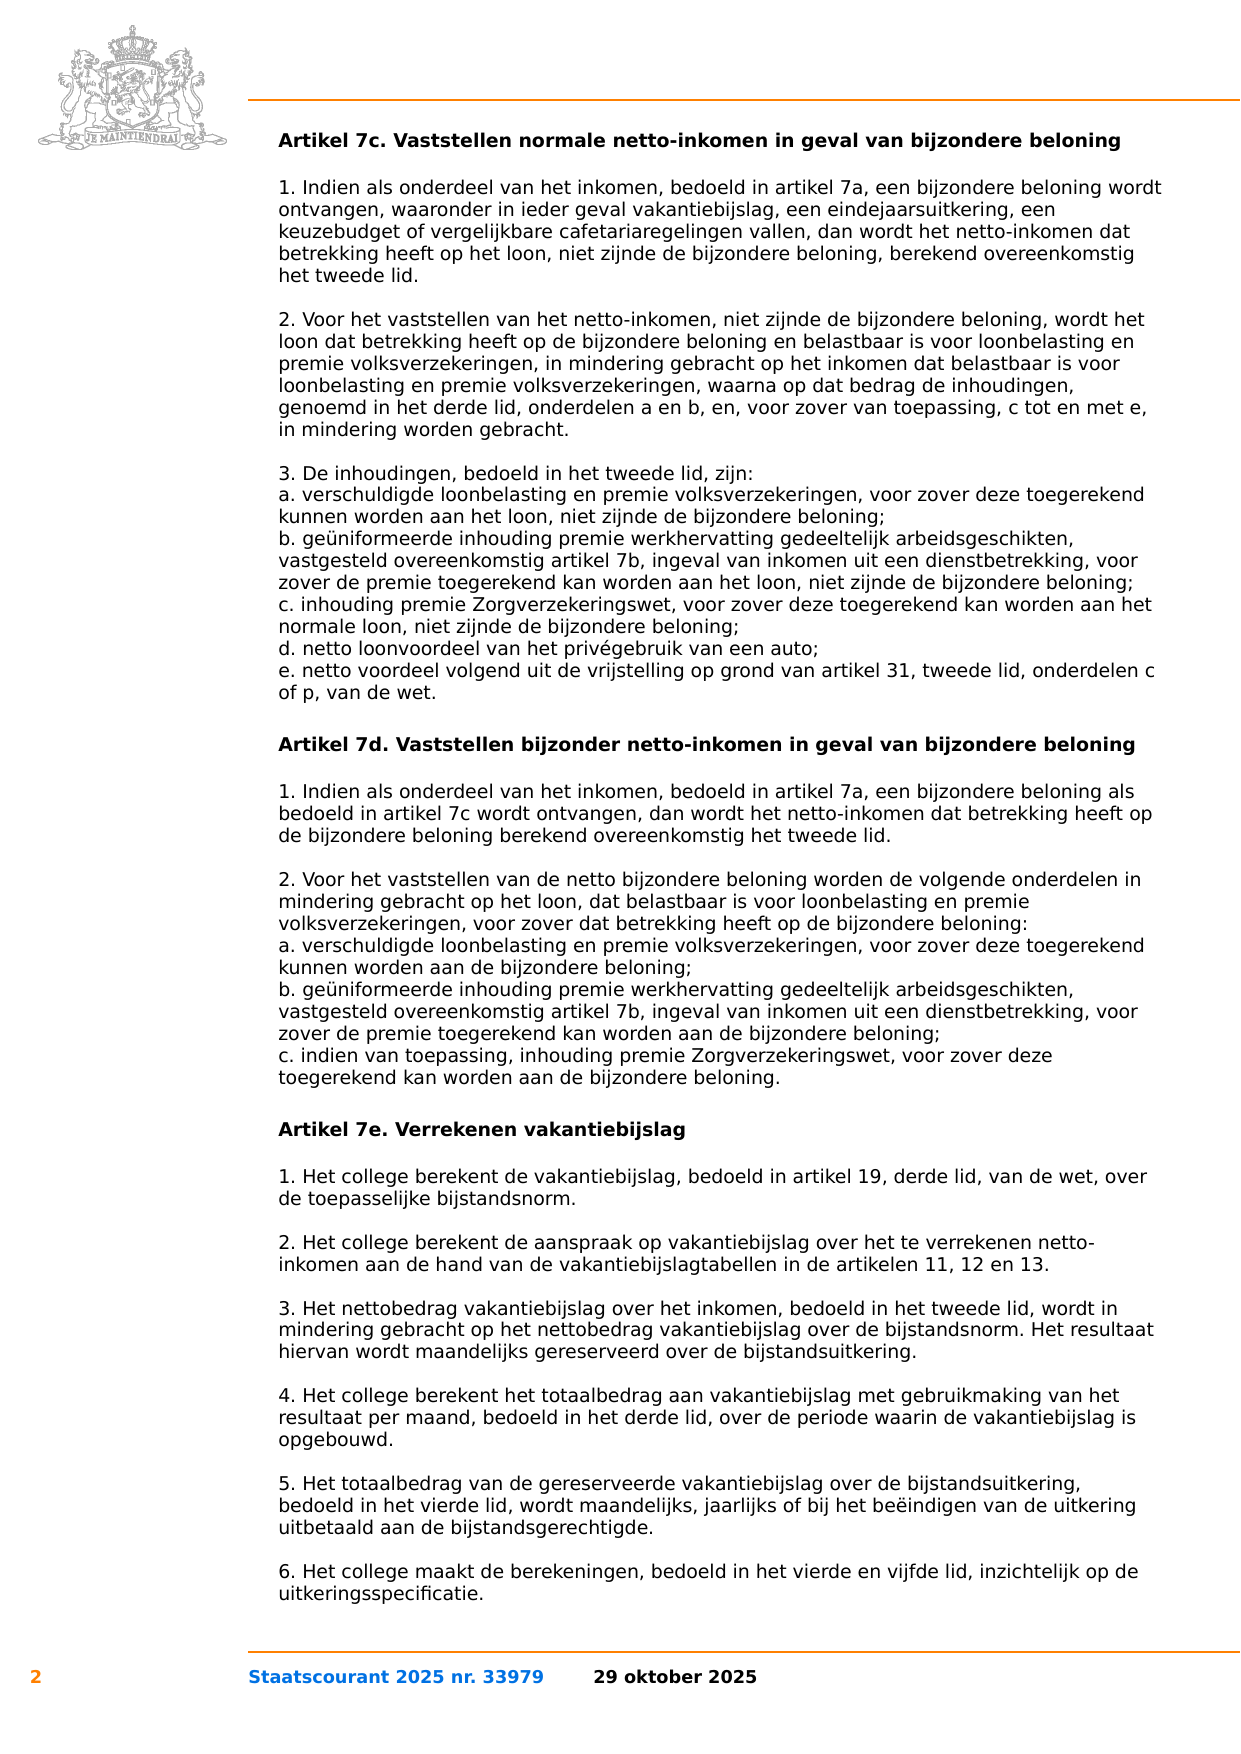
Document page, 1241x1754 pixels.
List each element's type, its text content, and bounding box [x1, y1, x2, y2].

text 6. Het college maakt de berekeningen, bedoeld in het vierde en vijfde lid, inzichtelijk op de uitkeringsspecificatie. [278, 1561, 1163, 1605]
text 3. Het nettobedrag vakantiebijslag over het inkomen, bedoeld in het tweede lid, wordt in mindering gebracht op het nettobedrag vakantiebijslag over de bijstandsnorm. Het resultaat hiervan wordt maandelijks gereserveerd over de bijstandsuitkering. [278, 1297, 1163, 1363]
text 5. Het totaalbedrag van de gereserveerde vakantiebijslag over de bijstandsuitkering, bedoeld in het vierde lid, wordt maandelijks, jaarlijks of bij het beëindigen van de uitkering uitbetaald aan de bijstandsgerechtigde. [278, 1473, 1163, 1539]
text b. geüniformeerde inhouding premie werkhervatting gedeeltelijk arbeidsgeschikten, vastgesteld overeenkomstig artikel 7b, ingeval van inkomen uit een dienstbetrekking, voor zover de premie toegerekend kan worden aan het loon, niet zijnde de bijzondere beloning; [278, 528, 1163, 594]
text c. inhouding premie Zorgverzekeringswet, voor zover deze toegerekend kan worden aan het normale loon, niet zijnde de bijzondere beloning; [278, 594, 1163, 638]
text 1. Het college berekent de vakantiebijslag, bedoeld in artikel 19, derde lid, van de wet, over de toepasselijke bijstandsnorm. [278, 1166, 1163, 1210]
text b. geüniformeerde inhouding premie werkhervatting gedeeltelijk arbeidsgeschikten, vastgesteld overeenkomstig artikel 7b, ingeval van inkomen uit een dienstbetrekking, voor zover de premie toegerekend kan worden aan de bijzondere beloning; [278, 979, 1163, 1045]
subtitle Artikel 7d. Vaststellen bijzonder netto-inkomen in geval van bijzondere beloning [278, 734, 1163, 756]
text d. netto loonvoordeel van het privégebruik van een auto; [278, 638, 1163, 660]
text a. verschuldigde loonbelasting en premie volksverzekeringen, voor zover deze toegerekend kunnen worden aan de bijzondere beloning; [278, 935, 1163, 979]
text 2. Het college berekent de aanspraak op vakantiebijslag over het te verrekenen netto-inkomen aan de hand van de vakantiebijslagtabellen in de artikelen 11, 12 en 13. [278, 1232, 1163, 1276]
subtitle Artikel 7c. Vaststellen normale netto-inkomen in geval van bijzondere beloning [278, 130, 1163, 152]
text 1. Indien als onderdeel van het inkomen, bedoeld in artikel 7a, een bijzondere beloning wordt ontvangen, waaronder in ieder geval vakantiebijslag, een eindejaarsuitkering, een keuzebudget of vergelijkbare cafetariaregelingen vallen, dan wordt het netto-inkomen dat betrekking heeft op het loon, niet zijnde de bijzondere beloning, berekend overeenkomstig het tweede lid. [278, 177, 1163, 287]
text c. indien van toepassing, inhouding premie Zorgverzekeringswet, voor zover deze toegerekend kan worden aan de bijzondere beloning. [278, 1045, 1163, 1089]
text 2. Voor het vaststellen van het netto-inkomen, niet zijnde de bijzondere beloning, wordt het loon dat betrekking heeft op de bijzondere beloning en belastbaar is voor loonbelasting en premie volksverzekeringen, in mindering gebracht op het inkomen dat belastbaar is voor loonbelasting en premie volksverzekeringen, waarna op dat bedrag de inhoudingen, genoemd in het derde lid, onderdelen a en b, en, voor zover van toepassing, c tot en met e, in mindering worden gebracht. [278, 309, 1163, 441]
text 2. Voor het vaststellen van de netto bijzondere beloning worden de volgende onderdelen in mindering gebracht op het loon, dat belastbaar is voor loonbelasting en premie volksverzekeringen, voor zover dat betrekking heeft op de bijzondere beloning: [278, 869, 1163, 935]
text 1. Indien als onderdeel van het inkomen, bedoeld in artikel 7a, een bijzondere beloning als bedoeld in artikel 7c wordt ontvangen, dan wordt het netto-inkomen dat betrekking heeft op de bijzondere beloning berekend overeenkomstig het tweede lid. [278, 781, 1163, 847]
subtitle Artikel 7e. Verrekenen vakantiebijslag [278, 1119, 1163, 1141]
text e. netto voordeel volgend uit de vrijstelling op grond van artikel 31, tweede lid, onderdelen c of p, van de wet. [278, 660, 1163, 704]
text 4. Het college berekent het totaalbedrag aan vakantiebijslag met gebruikmaking van het resultaat per maand, bedoeld in het derde lid, over de periode waarin de vakantiebijslag is opgebouwd. [278, 1385, 1163, 1451]
text a. verschuldigde loonbelasting en premie volksverzekeringen, voor zover deze toegerekend kunnen worden aan het loon, niet zijnde de bijzondere beloning; [278, 484, 1163, 528]
picture [38, 25, 227, 150]
text 3. De inhoudingen, bedoeld in het tweede lid, zijn: [278, 462, 1163, 484]
